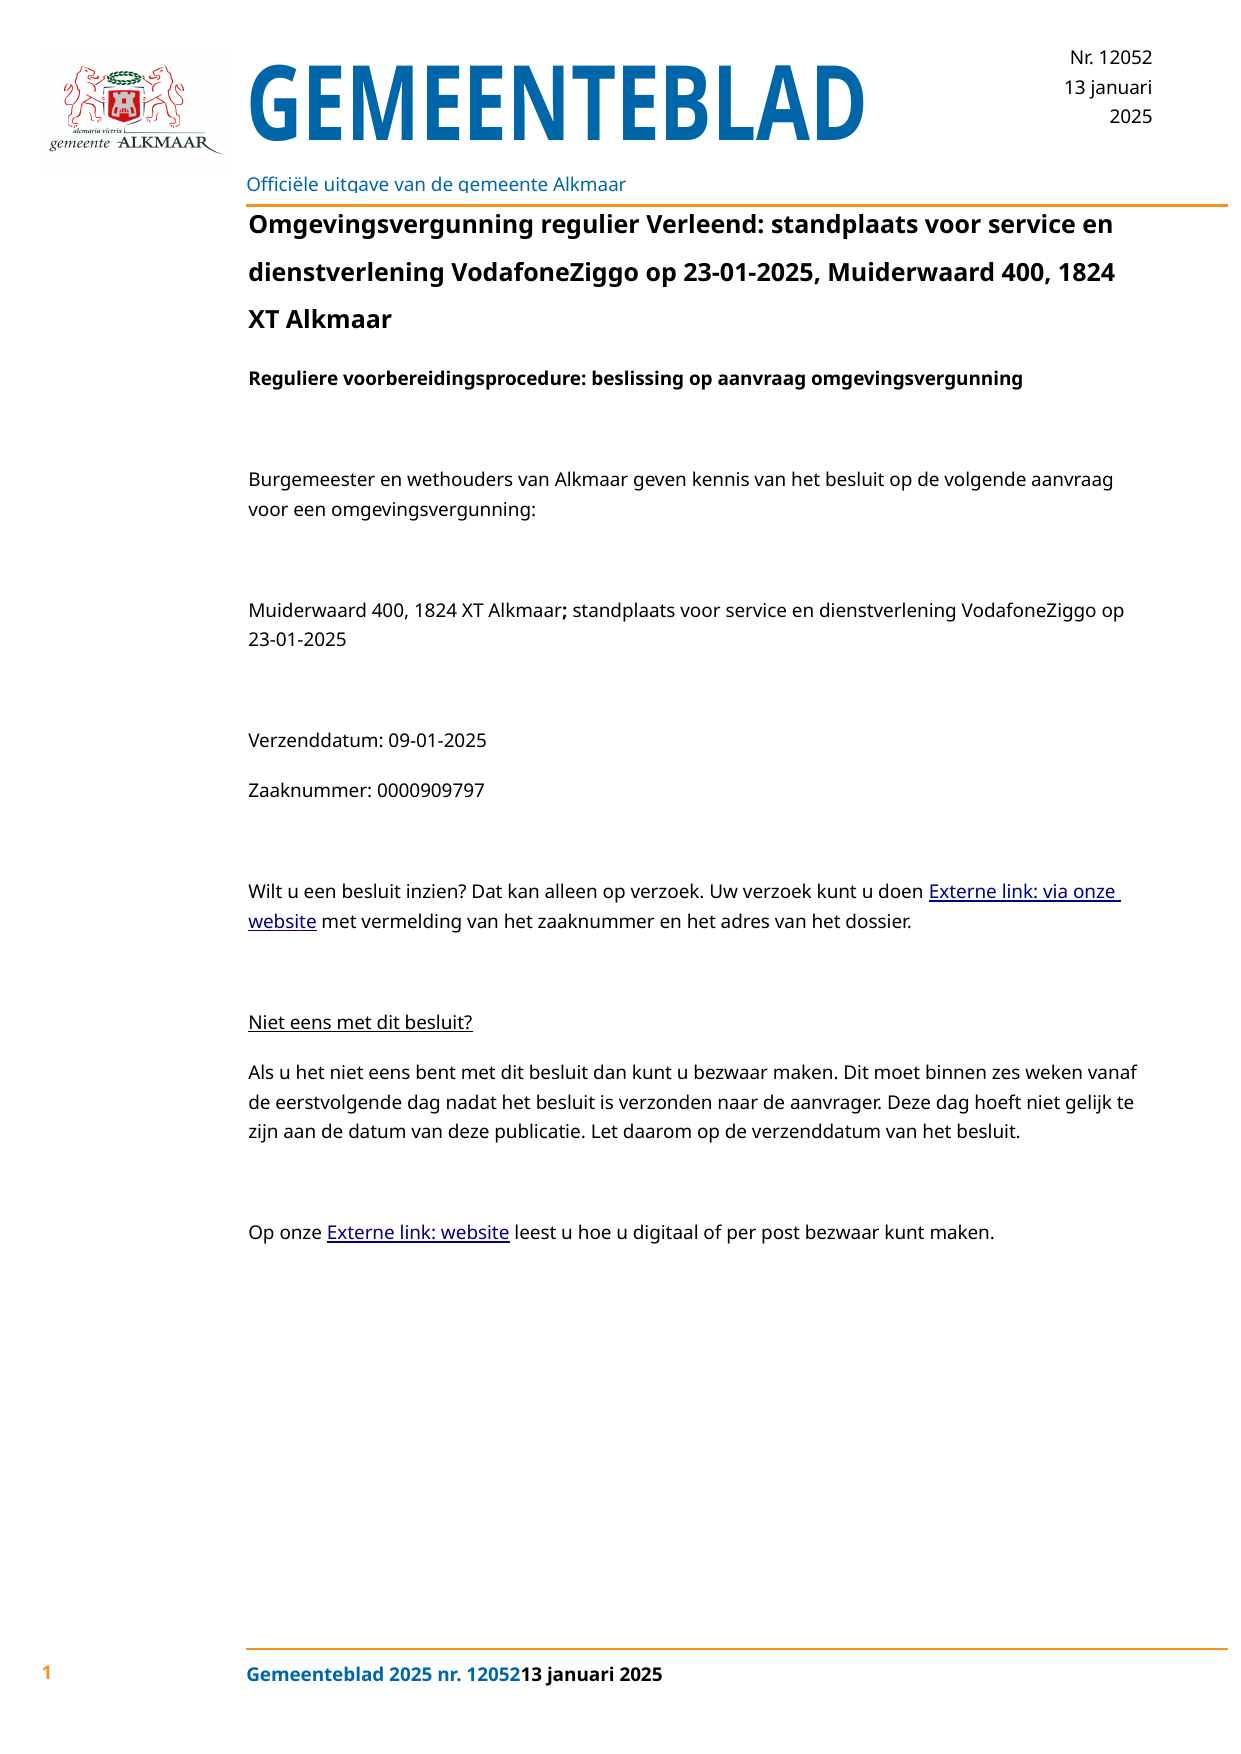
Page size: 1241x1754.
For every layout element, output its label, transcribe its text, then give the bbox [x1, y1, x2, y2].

text Als u het niet eens bent met dit besluit dan kunt u bezwaar maken. Dit moet binnen zes weken vanaf de eerstvolgende dag nadat het besluit is verzonden naar de aanvrager. Deze dag hoeft niet gelijk te zijn aan de datum van deze publicatie. Let daarom op de verzenddatum van het besluit. [248, 1059, 1152, 1144]
text Muiderwaard 400, 1824 XT Alkmaar; standplaats voor service en dienstverlening VodafoneZiggo op 23-01-2025 [248, 597, 1152, 652]
text Reguliere voorbereidingsprocedure: beslissing op aanvraag omgevingsvergunning [248, 366, 1152, 391]
text Omgevingsvergunning regulier Verleend: standplaats voor service en dienstverlening VodafoneZiggo op 23-01-2025, Muiderwaard 400, 1824 XT Alkmaar [248, 207, 1152, 336]
text Burgemeester en wethouders van Alkmaar geven kennis van het besluit op de volgende aanvraag voor een omgevingsvergunning: [248, 466, 1152, 522]
picture [41, 47, 231, 172]
text Wilt u een besluit inzien? Dat kan alleen op verzoek. Uw verzoek kunt u doen Externe link: via onze website met vermelding van het zaaknummer en het adres van het dossier. [248, 878, 1152, 934]
text Op onze Externe link: website leest u hoe u digitaal of per post bezwaar kunt maken. [248, 1219, 1152, 1245]
text Zaaknummer: 0000909797 [248, 778, 1152, 803]
text Niet eens met dit besluit? [248, 1009, 1152, 1034]
text Verzenddatum: 09-01-2025 [248, 727, 1152, 753]
